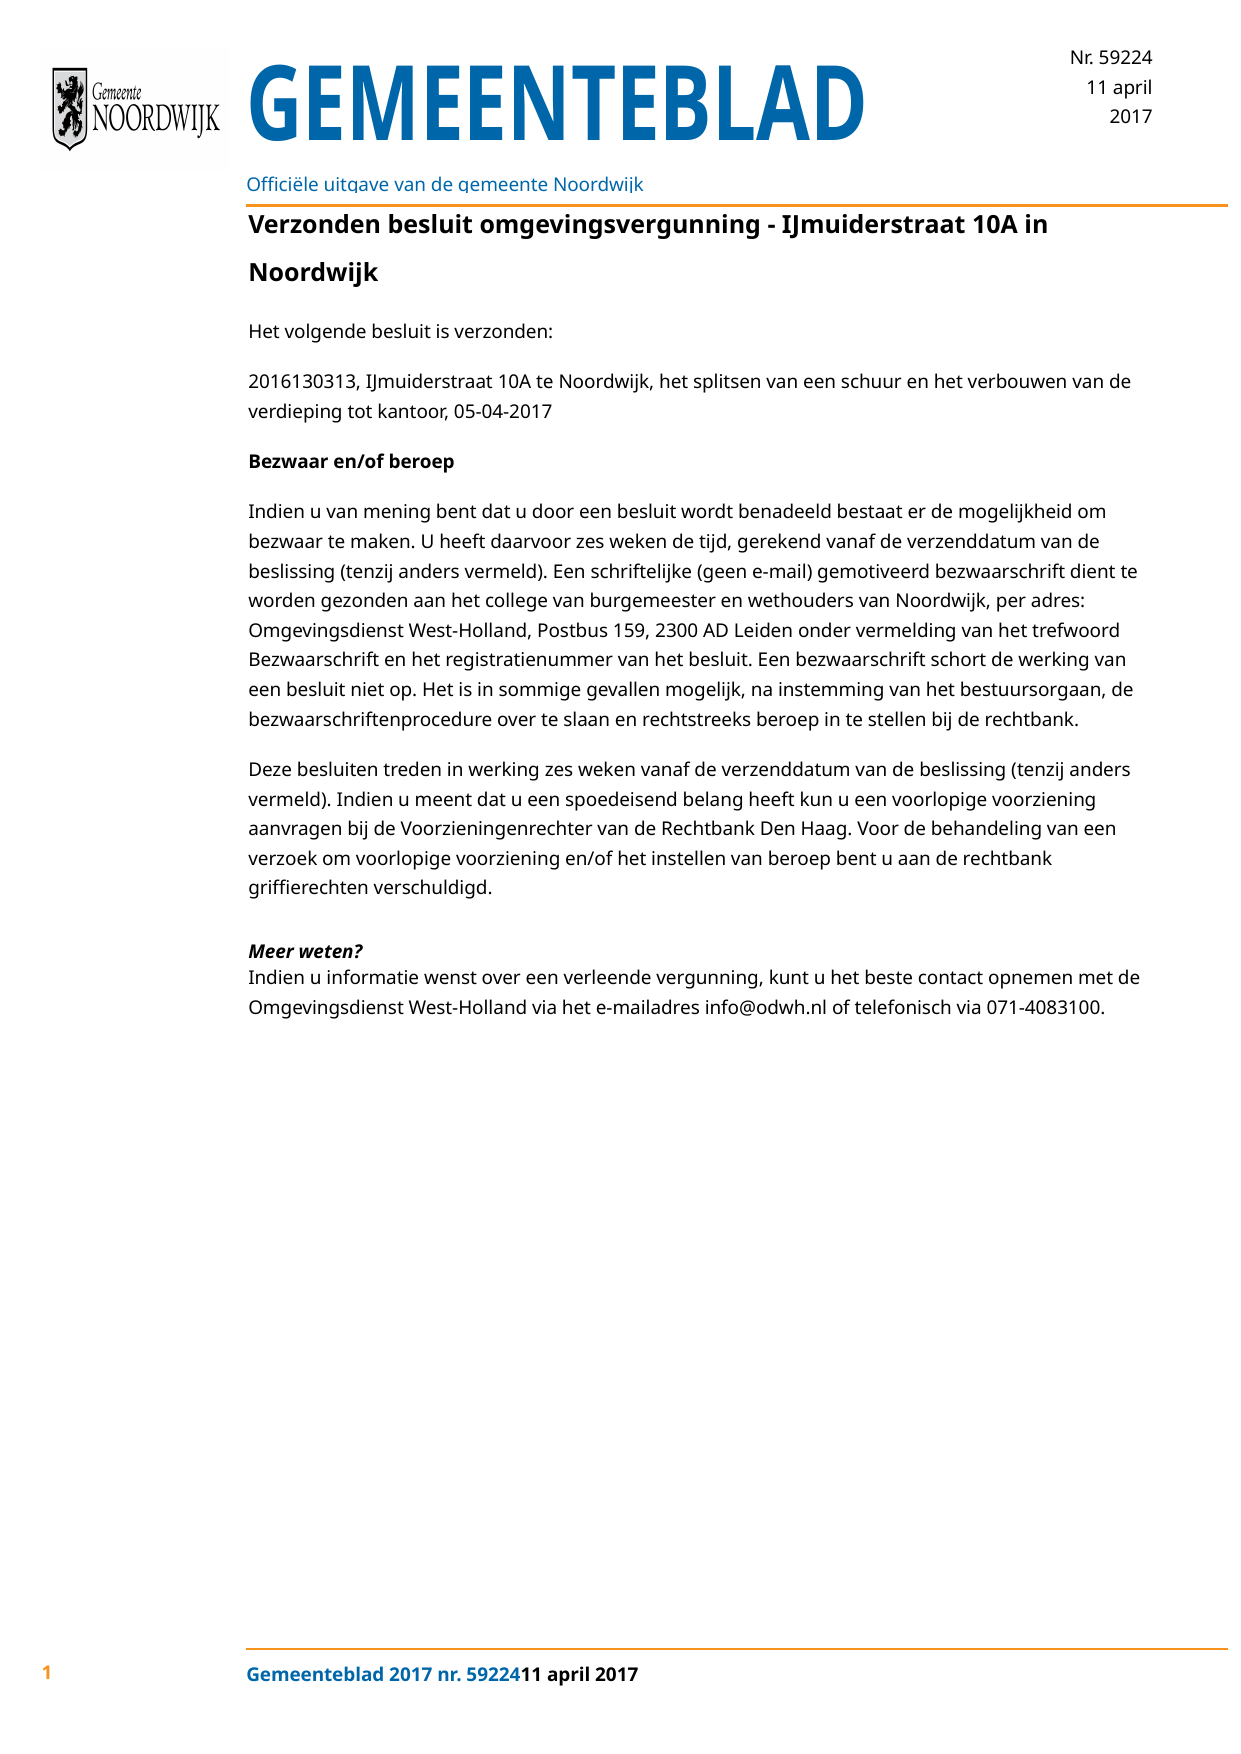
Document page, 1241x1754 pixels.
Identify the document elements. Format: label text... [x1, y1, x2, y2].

text Verzonden besluit omgevingsvergunning - IJmuiderstraat 10A in Noordwijk [248, 207, 1152, 288]
text Het volgende besluit is verzonden: [248, 318, 1152, 344]
text Indien u informatie wenst over een verleende vergunning, kunt u het beste contact opnemen met de Omgevingsdienst West-Holland via het e-mailadres info@odwh.nl of telefonisch via 071-4083100. [248, 964, 1152, 1019]
text Deze besluiten treden in werking zes weken vanaf de verzenddatum van de beslissing (tenzij anders vermeld). Indien u meent dat u een spoedeisend belang heeft kun u een voorlopige voorziening aanvragen bij de Voorzieningenrechter van de Rechtbank Den Haag. Voor de behandeling van een verzoek om voorlopige voorziening en/of het instellen van beroep bent u aan de rechtbank griffierechten verschuldigd. [248, 756, 1152, 900]
text Meer weten? [248, 938, 1152, 964]
picture [41, 47, 231, 172]
text Indien u van mening bent dat u door een besluit wordt benadeeld bestaat er de mogelijkheid om bezwaar te maken. U heeft daarvoor zes weken de tijd, gerekend vanaf de verzenddatum van de beslissing (tenzij anders vermeld). Een schriftelijke (geen e-mail) gemotiveerd bezwaarschrift dient te worden gezonden aan het college van burgemeester en wethouders van Noordwijk, per adres: Omgevingsdienst West-Holland, Postbus 159, 2300 AD Leiden onder vermelding van het trefwoord Bezwaarschrift en het registratienummer van het besluit. Een bezwaarschrift schort de werking van een besluit niet op. Het is in sommige gevallen mogelijk, na instemming van het bestuursorgaan, de bezwaarschriftenprocedure over te slaan en rechtstreeks beroep in te stellen bij de rechtbank. [248, 499, 1152, 732]
text 2016130313, IJmuiderstraat 10A te Noordwijk, het splitsen van een schuur en het verbouwen van de verdieping tot kantoor, 05-04-2017 [248, 368, 1152, 424]
text Bezwaar en/of beroep [248, 448, 1152, 474]
